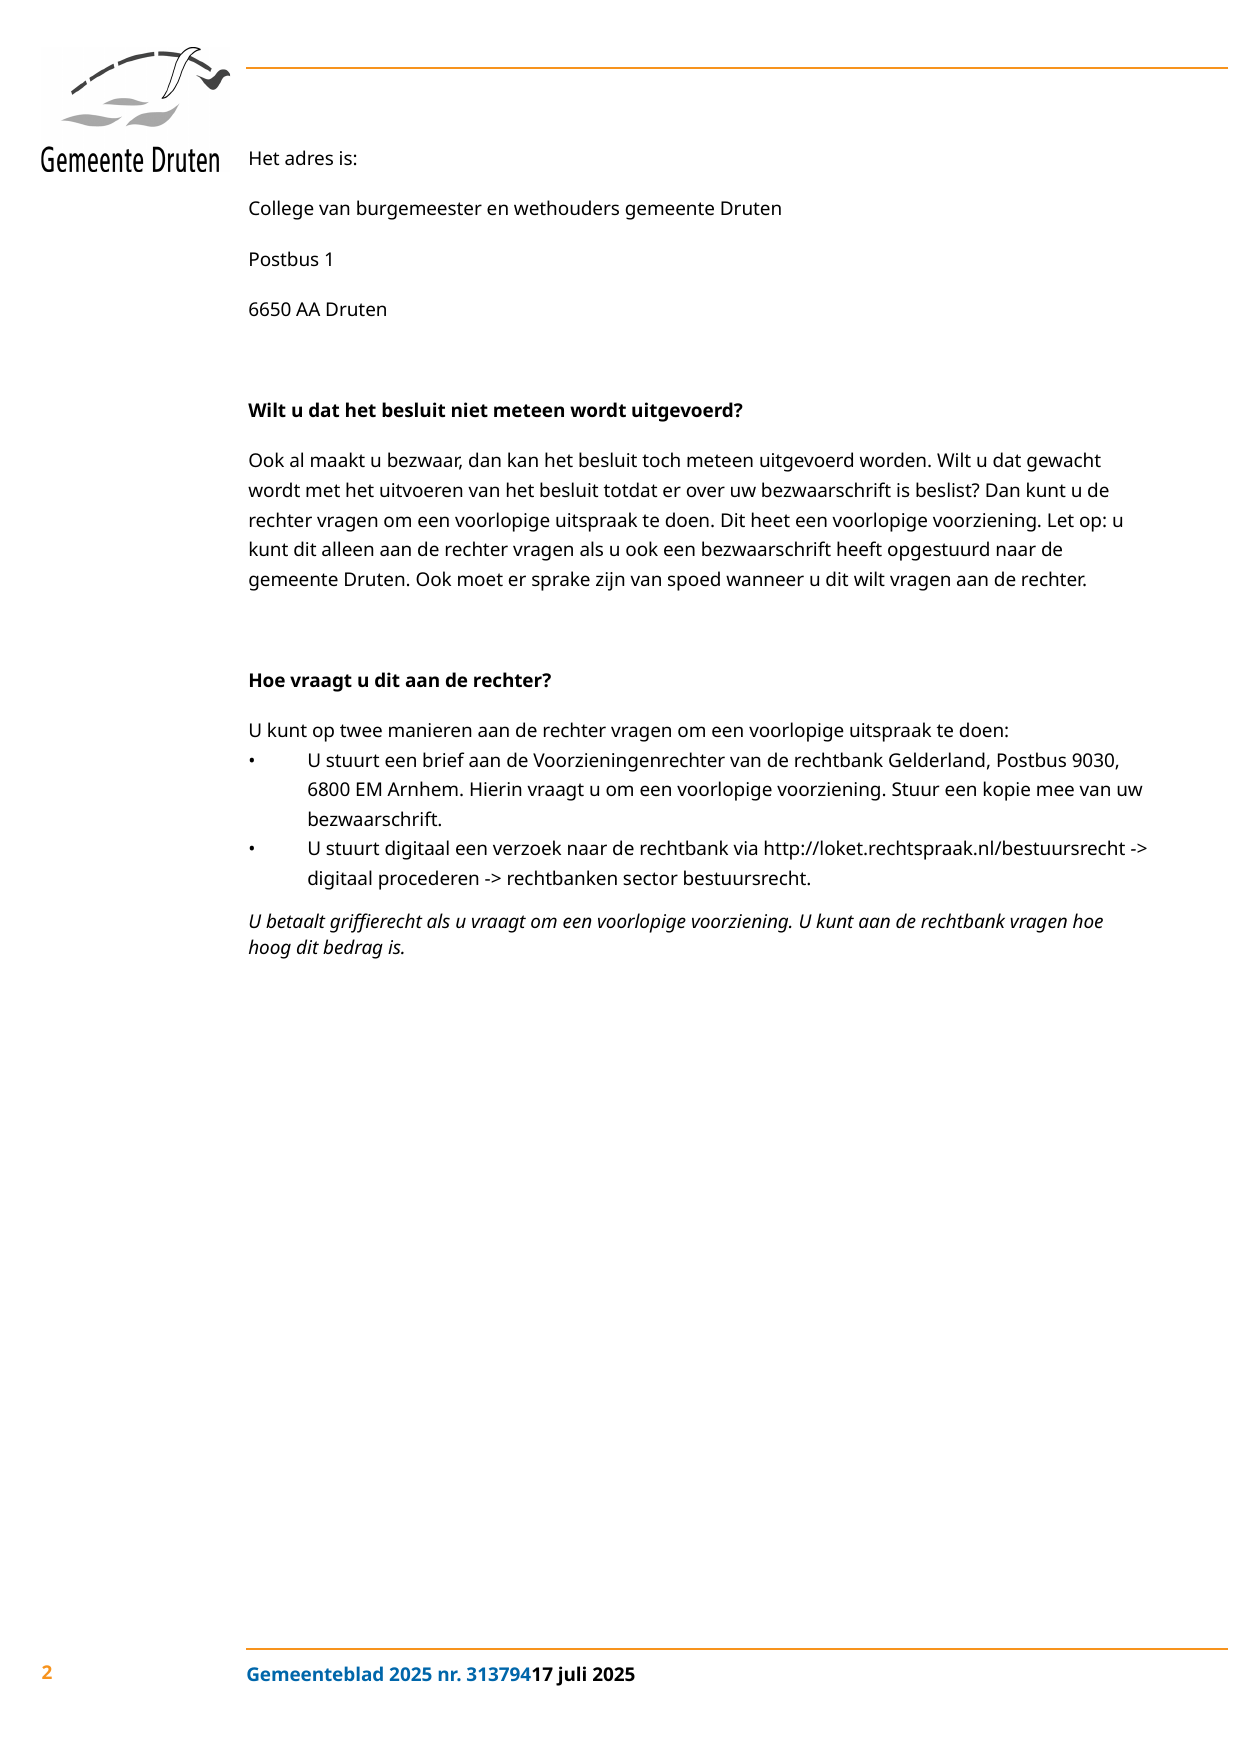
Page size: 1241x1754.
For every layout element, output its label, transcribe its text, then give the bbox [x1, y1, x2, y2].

list U stuurt een brief aan de Voorzieningenrechter van de rechtbank Gelderland, Postbus 9030, 6800 EM Arnhem. Hierin vraagt u om een voorlopige voorziening. Stuur een kopie mee van uw bezwaarschrift. [248, 747, 1152, 832]
text Postbus 1 [248, 246, 1152, 272]
picture [41, 47, 231, 172]
text U kunt op twee manieren aan de rechter vragen om een voorlopige uitspraak te doen: [248, 717, 1152, 743]
text Het adres is: [248, 145, 1152, 171]
text Ook al maakt u bezwaar, dan kan het besluit toch meteen uitgevoerd worden. Wilt u dat gewacht wordt met het uitvoeren van het besluit totdat er over uw bezwaarschrift is beslist? Dan kunt u de rechter vragen om een voorlopige uitspraak te doen. Dit heet een voorlopige voorziening. Let op: u kunt dit alleen aan de rechter vragen als u ook een bezwaarschrift heeft opgestuurd naar de gemeente Druten. Ook moet er sprake zijn van spoed wanneer u dit wilt vragen aan de rechter. [248, 448, 1152, 592]
list U stuurt digitaal een verzoek naar de rechtbank via http://loket.rechtspraak.nl/bestuursrecht -> digitaal procederen -> rechtbanken sector bestuursrecht. [248, 836, 1152, 891]
text College van burgemeester en wethouders gemeente Druten [248, 196, 1152, 221]
text 6650 AA Druten [248, 296, 1152, 322]
text Wilt u dat het besluit niet meteen wordt uitgevoerd? [248, 397, 1152, 423]
text Hoe vraagt u dit aan de rechter? [248, 667, 1152, 693]
text U betaalt griffierecht als u vraagt om een voorlopige voorziening. U kunt aan de rechtbank vragen hoe hoog dit bedrag is. [248, 908, 1152, 960]
